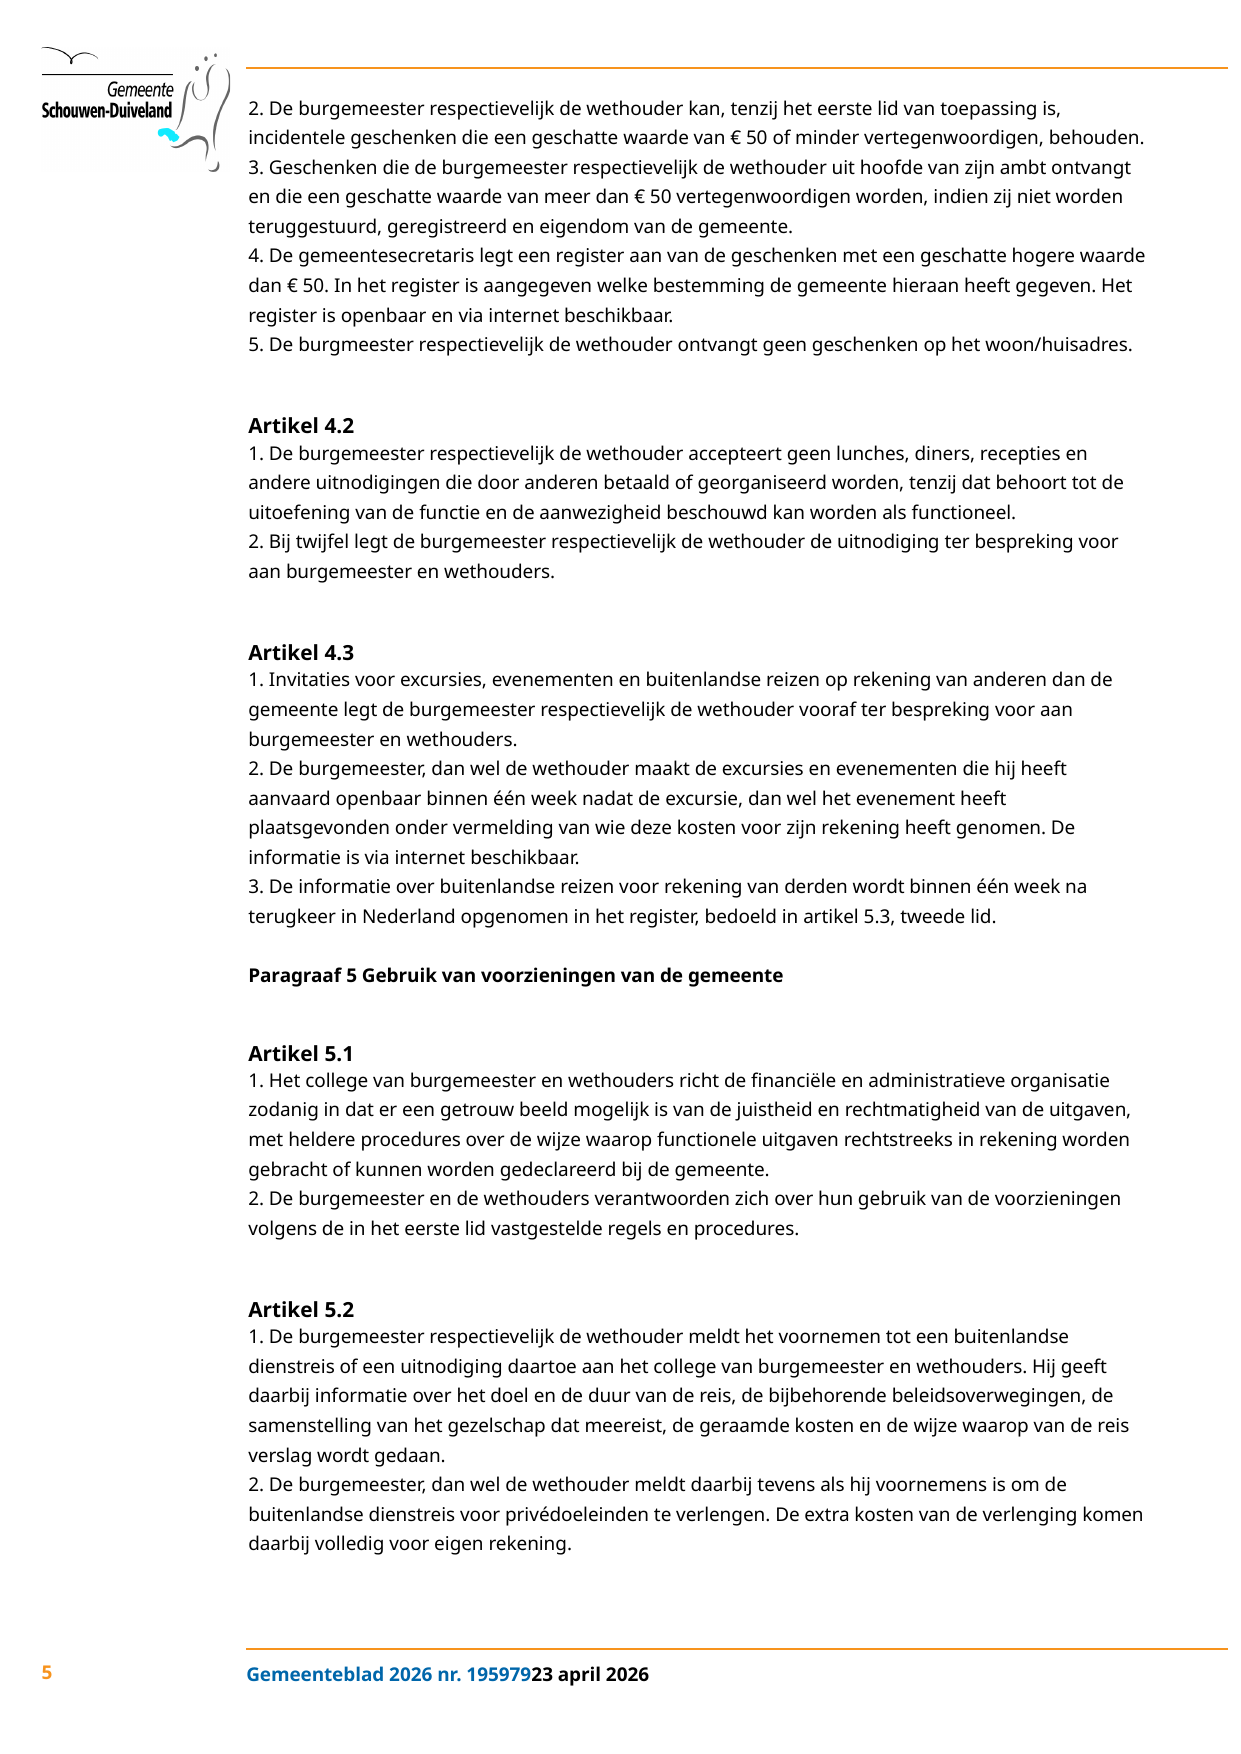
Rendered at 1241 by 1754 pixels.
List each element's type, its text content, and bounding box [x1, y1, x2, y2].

text 5. De burgmeester respectievelijk de wethouder ontvangt geen geschenken op het woon/huisadres. [248, 331, 1152, 357]
text 3. Geschenken die de burgemeester respectievelijk de wethouder uit hoofde van zijn ambt ontvangt en die een geschatte waarde van meer dan € 50 vertegenwoordigen worden, indien zij niet worden teruggestuurd, geregistreerd en eigendom van de gemeente. [248, 154, 1152, 239]
text 2. De burgemeester, dan wel de wethouder maakt de excursies en evenementen die hij heeft aanvaard openbaar binnen één week nadat de excursie, dan wel het evenement heeft plaatsgevonden onder vermelding van wie deze kosten voor zijn rekening heeft genomen. De informatie is via internet beschikbaar. [248, 755, 1152, 870]
text 2. De burgemeester en de wethouders verantwoorden zich over hun gebruik van de voorzieningen volgens de in het eerste lid vastgestelde regels en procedures. [248, 1185, 1152, 1241]
text 2. De burgemeester, dan wel de wethouder meldt daarbij tevens als hij voornemens is om de buitenlandse dienstreis voor privédoeleinden te verlengen. De extra kosten van de verlenging komen daarbij volledig voor eigen rekening. [248, 1471, 1152, 1556]
text Artikel 4.3 [248, 638, 1152, 667]
text 1. De burgemeester respectievelijk de wethouder accepteert geen lunches, diners, recepties en andere uitnodigingen die door anderen betaald of georganiseerd worden, tenzij dat behoort tot de uitoefening van de functie en de aanwezigheid beschouwd kan worden als functioneel. [248, 440, 1152, 525]
text 2. Bij twijfel legt de burgemeester respectievelijk de wethouder de uitnodiging ter bespreking voor aan burgemeester en wethouders. [248, 529, 1152, 584]
text Artikel 5.1 [248, 1039, 1152, 1067]
text 4. De gemeentesecretaris legt een register aan van de geschenken met een geschatte hogere waarde dan € 50. In het register is aangegeven welke bestemming de gemeente hieraan heeft gegeven. Het register is openbaar en via internet beschikbaar. [248, 243, 1152, 328]
text Artikel 4.2 [248, 411, 1152, 440]
text Paragraaf 5 Gebruik van voorzieningen van de gemeente [248, 962, 1152, 988]
text 1. Het college van burgemeester en wethouders richt de financiële en administratieve organisatie zodanig in dat er een getrouw beeld mogelijk is van de juistheid en rechtmatigheid van de uitgaven, met heldere procedures over de wijze waarop functionele uitgaven rechtstreeks in rekening worden gebracht of kunnen worden gedeclareerd bij de gemeente. [248, 1067, 1152, 1182]
text 1. Invitaties voor excursies, evenementen en buitenlandse reizen op rekening van anderen dan de gemeente legt de burgemeester respectievelijk de wethouder vooraf ter bespreking voor aan burgemeester en wethouders. [248, 667, 1152, 752]
text 3. De informatie over buitenlandse reizen voor rekening van derden wordt binnen één week na terugkeer in Nederland opgenomen in het register, bedoeld in artikel 5.3, tweede lid. [248, 874, 1152, 929]
text Artikel 5.2 [248, 1295, 1152, 1323]
text 2. De burgemeester respectievelijk de wethouder kan, tenzij het eerste lid van toepassing is, incidentele geschenken die een geschatte waarde van € 50 of minder vertegenwoordigen, behouden. [248, 95, 1152, 150]
text 1. De burgemeester respectievelijk de wethouder meldt het voornemen tot een buitenlandse dienstreis of een uitnodiging daartoe aan het college van burgemeester en wethouders. Hij geeft daarbij informatie over het doel en de duur van de reis, de bijbehorende beleidsoverwegingen, de samenstelling van het gezelschap dat meereist, de geraamde kosten en de wijze waarop van de reis verslag wordt gedaan. [248, 1323, 1152, 1467]
picture [41, 47, 231, 172]
